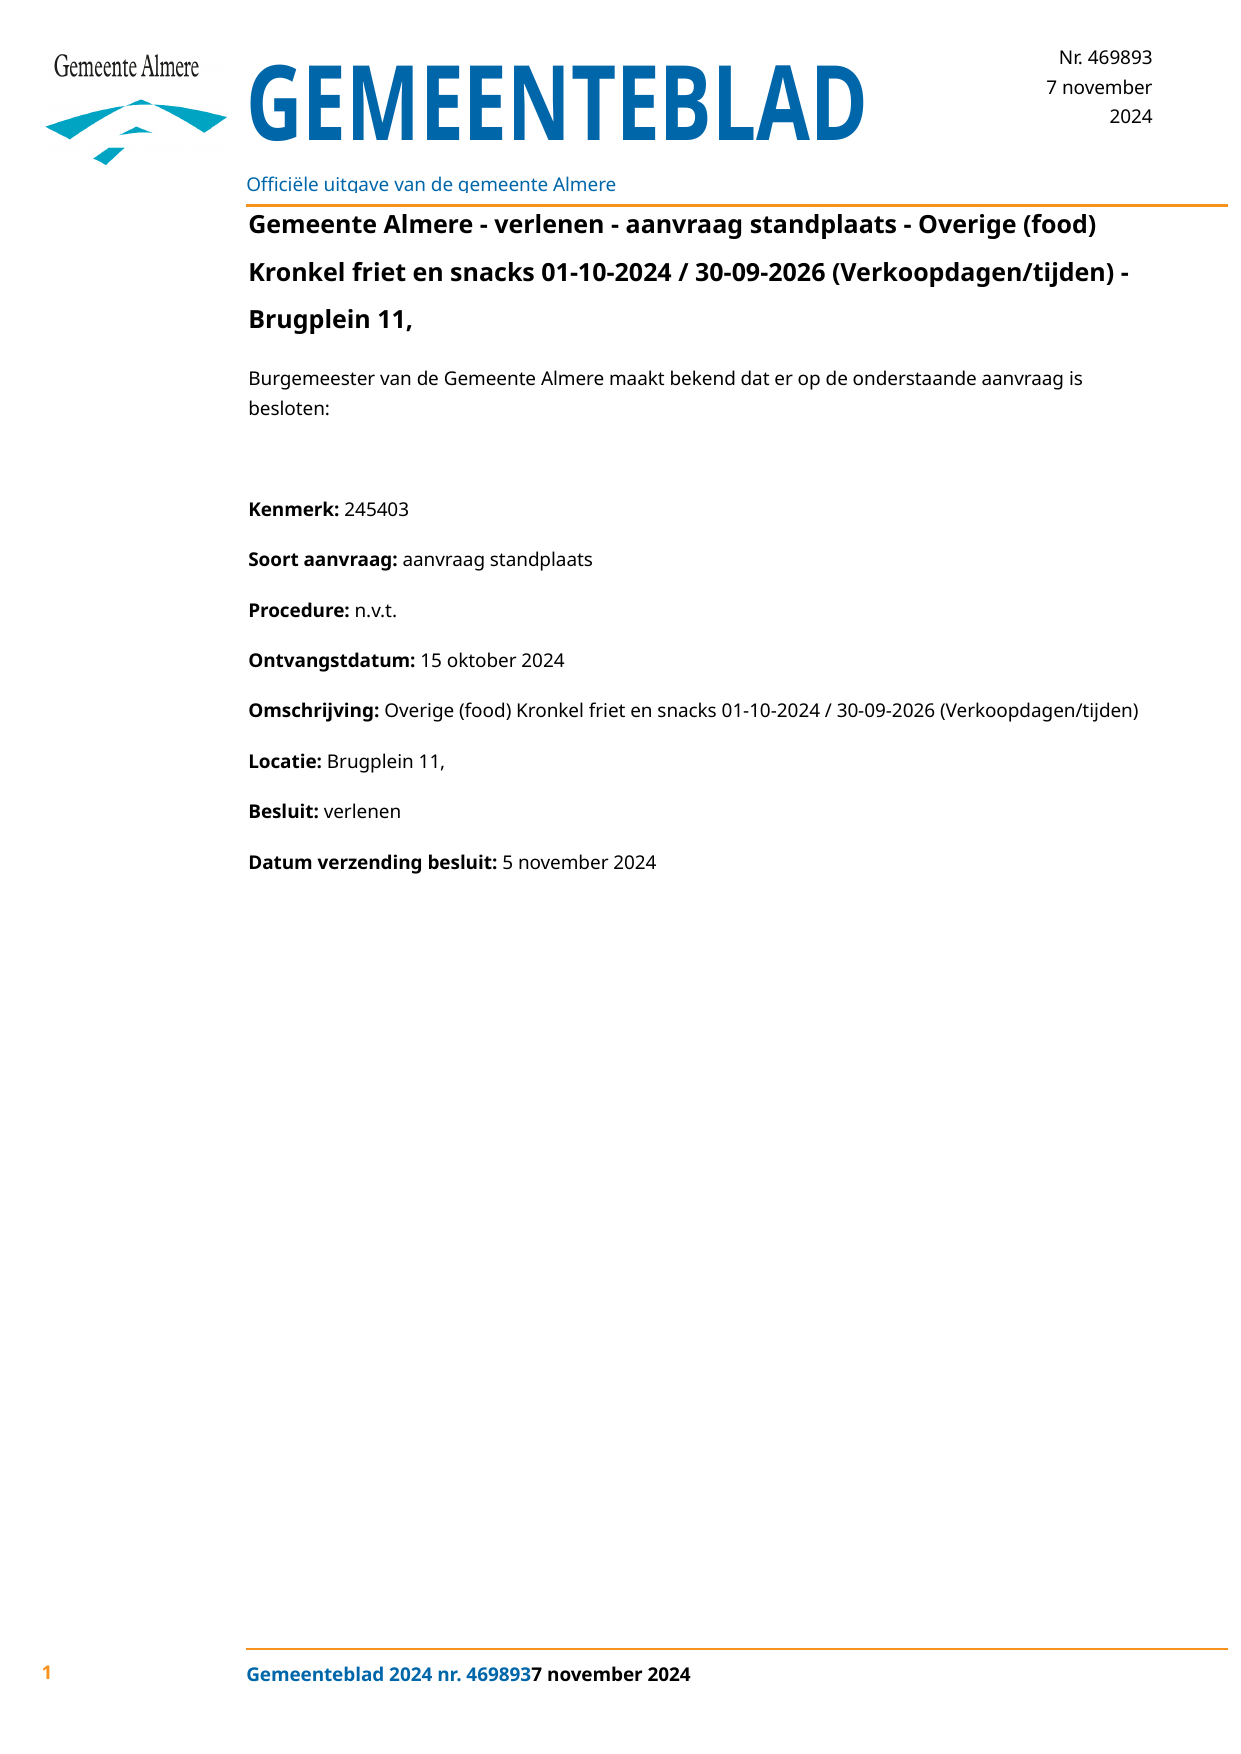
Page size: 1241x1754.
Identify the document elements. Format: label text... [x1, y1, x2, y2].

text Ontvangstdatum: 15 oktober 2024 [248, 647, 1152, 673]
text Omschrijving: Overige (food) Kronkel friet en snacks 01-10-2024 / 30-09-2026 (Verkoopdagen/tijden) [248, 698, 1152, 723]
text Burgemeester van de Gemeente Almere maakt bekend dat er op de onderstaande aanvraag is besloten: [248, 366, 1152, 421]
picture [41, 47, 231, 172]
text Soort aanvraag: aanvraag standplaats [248, 546, 1152, 572]
text Procedure: n.v.t. [248, 597, 1152, 622]
text Gemeente Almere - verlenen - aanvraag standplaats - Overige (food) Kronkel friet en snacks 01-10-2024 / 30-09-2026 (Verkoopdagen/tijden) - Brugplein 11, [248, 207, 1152, 336]
text Datum verzending besluit: 5 november 2024 [248, 849, 1152, 874]
text Locatie: Brugplein 11, [248, 748, 1152, 774]
text Kenmerk: 245403 [248, 496, 1152, 522]
text Besluit: verlenen [248, 798, 1152, 824]
